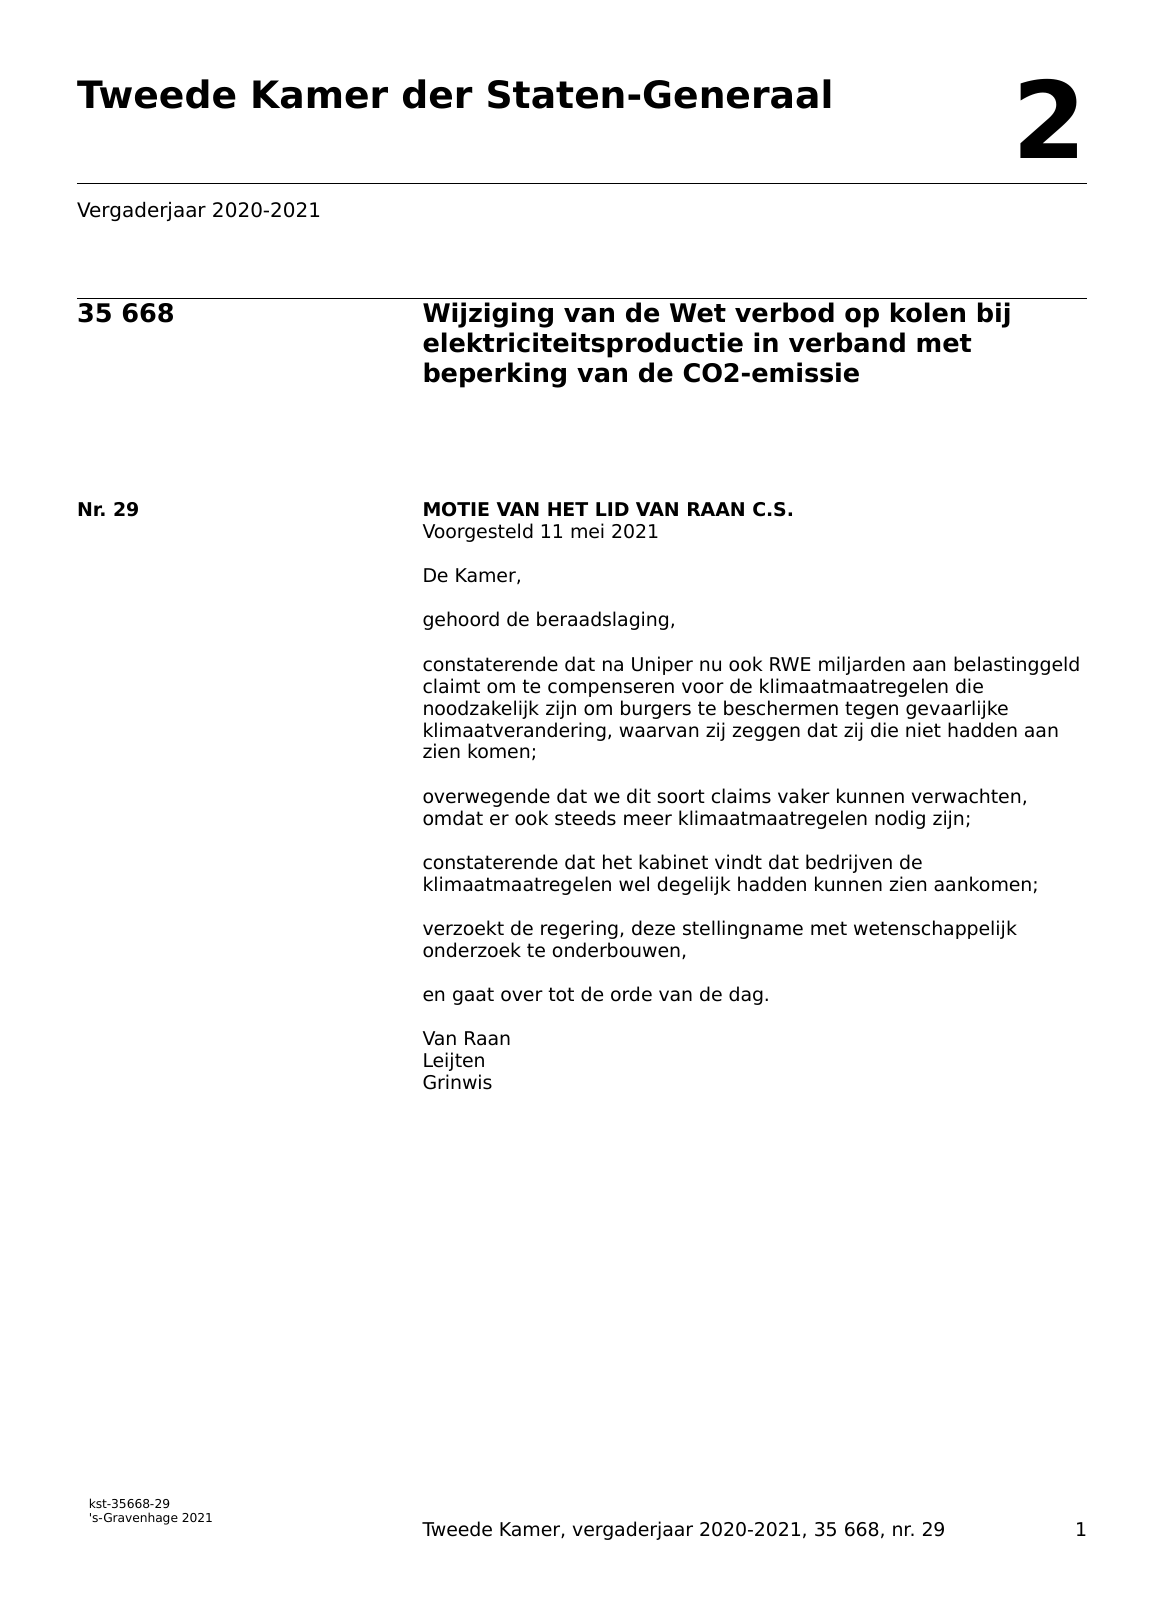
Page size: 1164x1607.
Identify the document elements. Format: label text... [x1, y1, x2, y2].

text en gaat over tot de orde van de dag. [422, 984, 1087, 1006]
table_header Tweede Kamer der Staten-Generaal [77, 59, 886, 183]
text constaterende dat het kabinet vindt dat bedrijven de klimaatmaatregelen wel degelijk hadden kunnen zien aankomen; [422, 852, 1087, 896]
text overwegende dat we dit soort claims vaker kunnen verwachten, omdat er ook steeds meer klimaatmaatregelen nodig zijn; [422, 786, 1087, 829]
text De Kamer, [422, 565, 1087, 587]
table_header 2 [886, 59, 1087, 183]
subtitle 35 668 Wijziging van de Wet verbod op kolen bij elektriciteitsproductie in verband met beperking van de CO2-emissie [77, 299, 1087, 388]
text Grinwis [422, 1072, 1087, 1094]
text verzoekt de regering, deze stellingname met wetenschappelijk onderzoek te onderbouwen, [422, 918, 1087, 962]
table_cell Vergaderjaar 2020-2021 [77, 184, 1087, 298]
text Leijten [422, 1050, 1087, 1072]
text 's-Gravenhage 2021 [88, 1511, 323, 1525]
subtitle Nr. 29 MOTIE VAN HET LID VAN RAAN C.S. [77, 499, 1087, 521]
text constaterende dat na Uniper nu ook RWE miljarden aan belastinggeld claimt om te compenseren voor de klimaatmaatregelen die noodzakelijk zijn om burgers te beschermen tegen gevaarlijke klimaatverandering, waarvan zij zeggen dat zij die niet hadden aan zien komen; [422, 653, 1087, 763]
text kst-35668-29 [88, 1497, 323, 1511]
text gehoord de beraadslaging, [422, 609, 1087, 631]
text Voorgesteld 11 mei 2021 [422, 521, 1087, 543]
text Van Raan [422, 1028, 1087, 1050]
